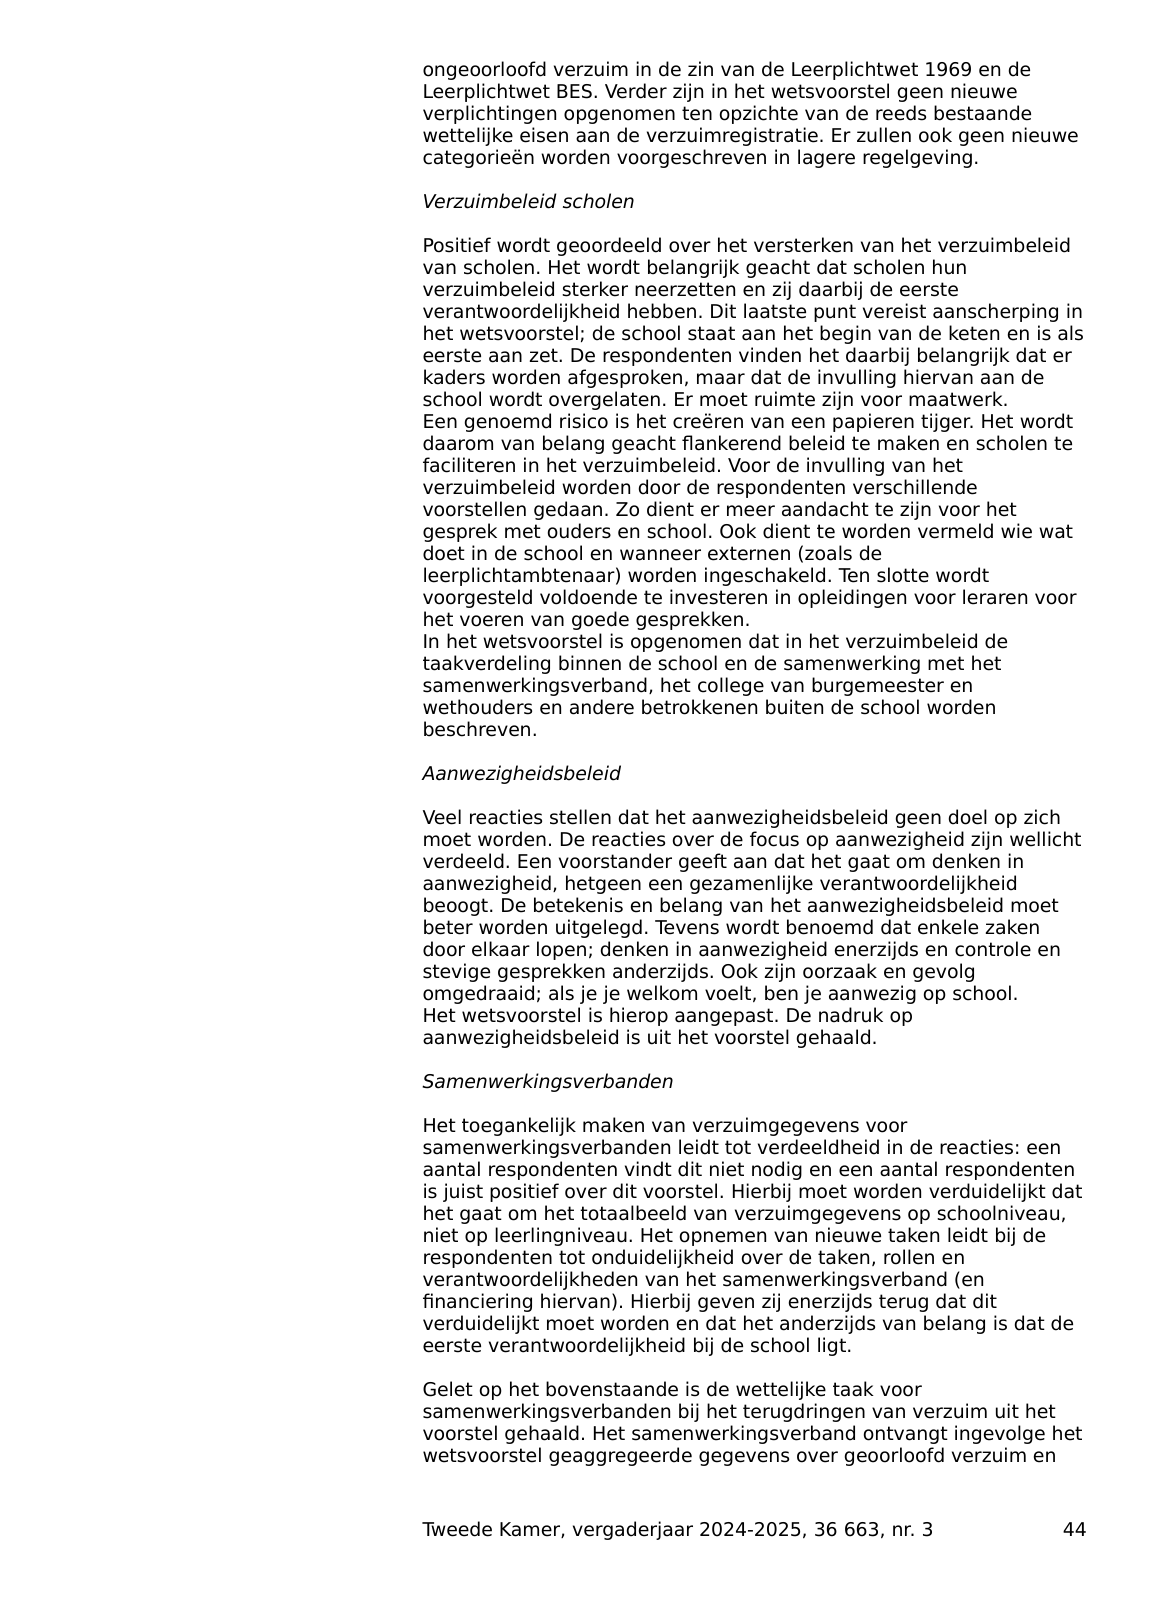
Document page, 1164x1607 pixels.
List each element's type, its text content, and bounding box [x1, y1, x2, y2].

text Veel reacties stellen dat het aanwezigheidsbeleid geen doel op zich moet worden. De reacties over de focus op aanwezigheid zijn wellicht verdeeld. Een voorstander geeft aan dat het gaat om denken in aanwezigheid, hetgeen een gezamenlijke verantwoordelijkheid beoogt. De betekenis en belang van het aanwezigheidsbeleid moet beter worden uitgelegd. Tevens wordt benoemd dat enkele zaken door elkaar lopen; denken in aanwezigheid enerzijds en controle en stevige gesprekken anderzijds. Ook zijn oorzaak en gevolg omgedraaid; als je je welkom voelt, ben je aanwezig op school. [422, 807, 1087, 1005]
text Het toegankelijk maken van verzuimgegevens voor samenwerkingsverbanden leidt tot verdeeldheid in de reacties: een aantal respondenten vindt dit niet nodig en een aantal respondenten is juist positief over dit voorstel. Hierbij moet worden verduidelijkt dat het gaat om het totaalbeeld van verzuimgegevens op schoolniveau, niet op leerlingniveau. Het opnemen van nieuwe taken leidt bij de respondenten tot onduidelijkheid over de taken, rollen en verantwoordelijkheden van het samenwerkingsverband (en financiering hiervan). Hierbij geven zij enerzijds terug dat dit verduidelijkt moet worden en dat het anderzijds van belang is dat de eerste verantwoordelijkheid bij de school ligt. [422, 1115, 1087, 1357]
subtitle Verzuimbeleid scholen [422, 191, 1087, 213]
text Positief wordt geoordeeld over het versterken van het verzuimbeleid van scholen. Het wordt belangrijk geacht dat scholen hun verzuimbeleid sterker neerzetten en zij daarbij de eerste verantwoordelijkheid hebben. Dit laatste punt vereist aanscherping in het wetsvoorstel; de school staat aan het begin van de keten en is als eerste aan zet. De respondenten vinden het daarbij belangrijk dat er kaders worden afgesproken, maar dat de invulling hiervan aan de school wordt overgelaten. Er moet ruimte zijn voor maatwerk. [422, 235, 1087, 411]
subtitle Aanwezigheidsbeleid [422, 763, 1087, 785]
text In het wetsvoorstel is opgenomen dat in het verzuimbeleid de taakverdeling binnen de school en de samenwerking met het samenwerkingsverband, het college van burgemeester en wethouders en andere betrokkenen buiten de school worden beschreven. [422, 631, 1087, 741]
text Het wetsvoorstel is hierop aangepast. De nadruk op aanwezigheidsbeleid is uit het voorstel gehaald. [422, 1005, 1087, 1049]
text ongeoorloofd verzuim in de zin van de Leerplichtwet 1969 en de Leerplichtwet BES. Verder zijn in het wetsvoorstel geen nieuwe verplichtingen opgenomen ten opzichte van de reeds bestaande wettelijke eisen aan de verzuimregistratie. Er zullen ook geen nieuwe categorieën worden voorgeschreven in lagere regelgeving. [422, 59, 1087, 169]
subtitle Samenwerkingsverbanden [422, 1071, 1087, 1093]
text Een genoemd risico is het creëren van een papieren tijger. Het wordt daarom van belang geacht flankerend beleid te maken en scholen te faciliteren in het verzuimbeleid. Voor de invulling van het verzuimbeleid worden door de respondenten verschillende voorstellen gedaan. Zo dient er meer aandacht te zijn voor het gesprek met ouders en school. Ook dient te worden vermeld wie wat doet in de school en wanneer externen (zoals de leerplichtambtenaar) worden ingeschakeld. Ten slotte wordt voorgesteld voldoende te investeren in opleidingen voor leraren voor het voeren van goede gesprekken. [422, 411, 1087, 631]
text Gelet op het bovenstaande is de wettelijke taak voor samenwerkingsverbanden bij het terugdringen van verzuim uit het voorstel gehaald. Het samenwerkingsverband ontvangt ingevolge het wetsvoorstel geaggregeerde gegevens over geoorloofd verzuim en [422, 1379, 1087, 1467]
